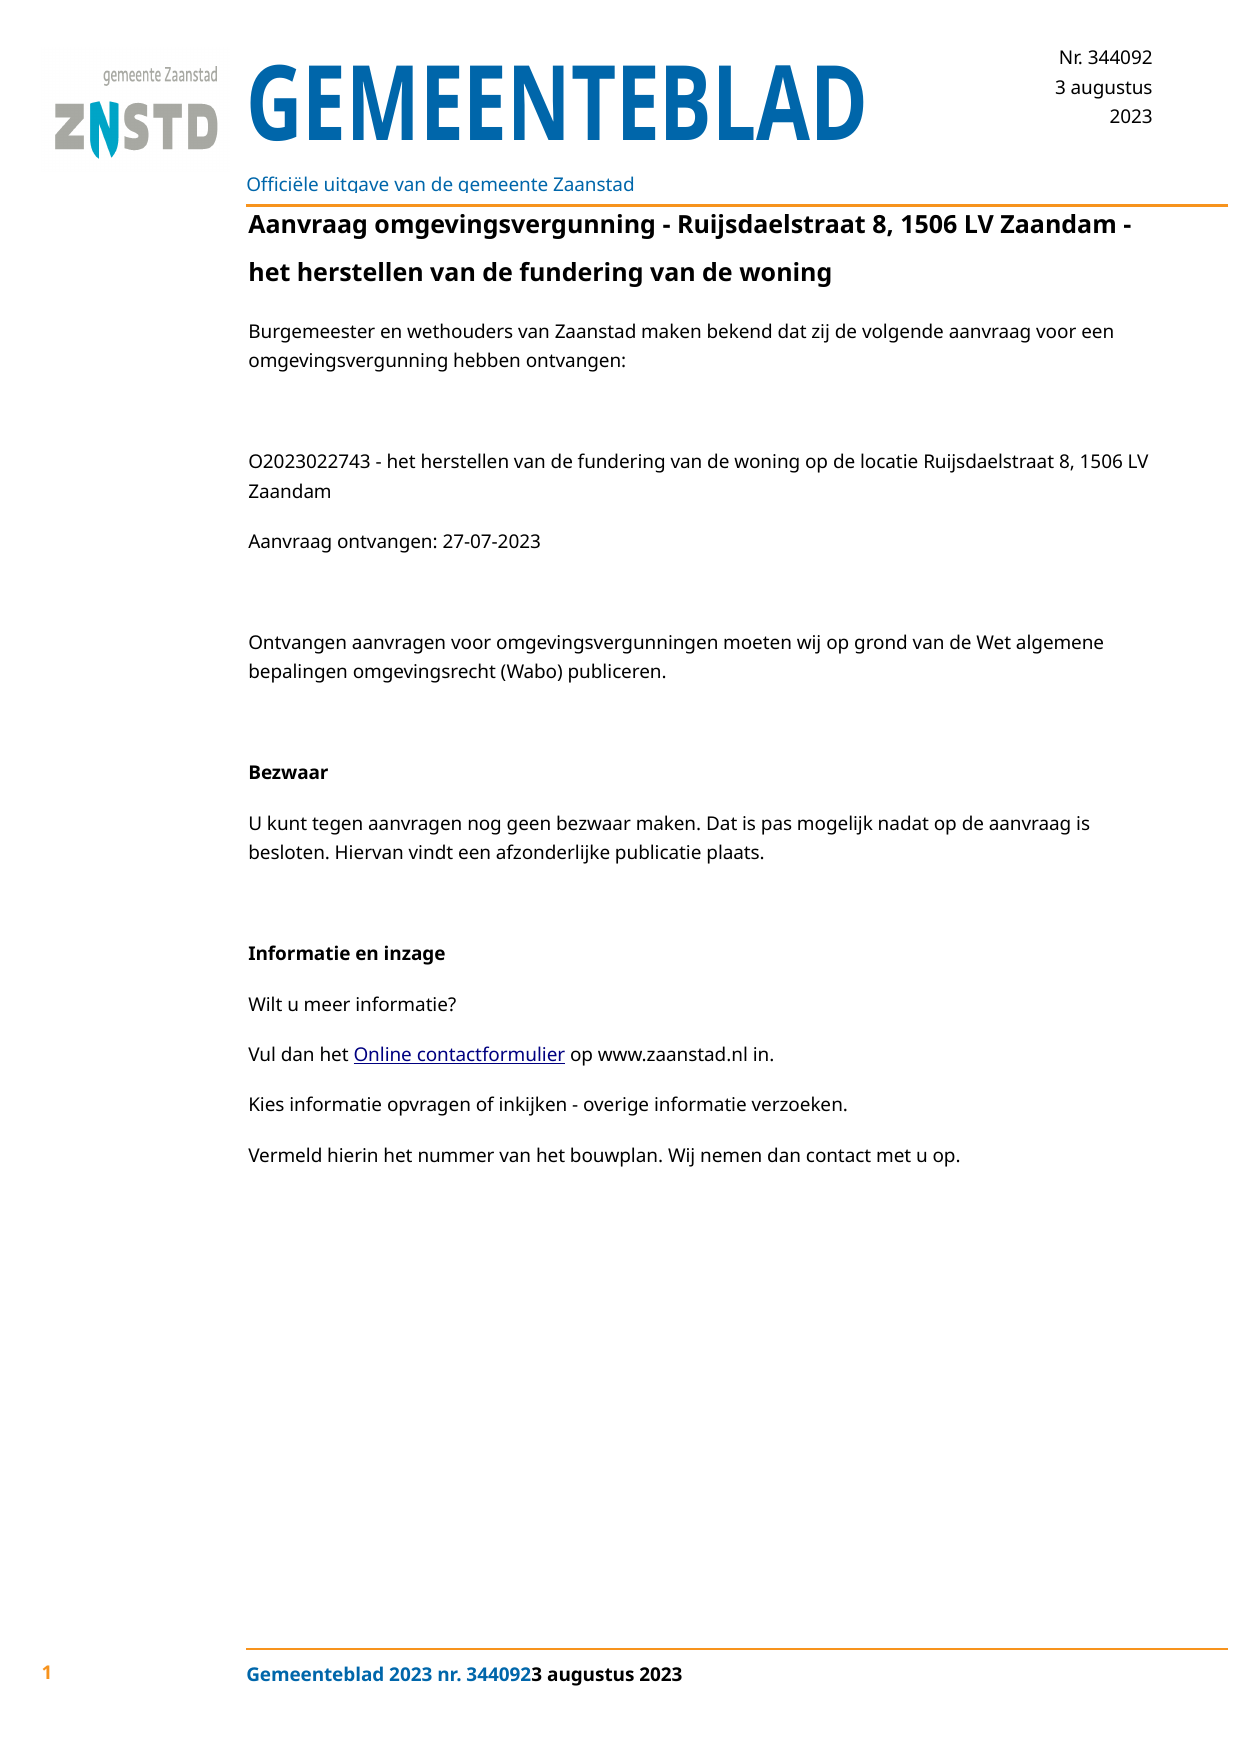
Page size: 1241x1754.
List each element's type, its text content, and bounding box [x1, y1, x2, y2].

text Wilt u meer informatie? [248, 991, 1152, 1017]
text Vermeld hierin het nummer van het bouwplan. Wij nemen dan contact met u op. [248, 1142, 1152, 1168]
text Bezwaar [248, 759, 1152, 785]
text O2023022743 - het herstellen van de fundering van de woning op de locatie Ruijsdaelstraat 8, 1506 LV Zaandam [248, 448, 1152, 504]
text Informatie en inzage [248, 940, 1152, 966]
text Burgemeester en wethouders van Zaanstad maken bekend dat zij de volgende aanvraag voor een omgevingsvergunning hebben ontvangen: [248, 318, 1152, 373]
picture [41, 47, 231, 172]
text Aanvraag omgevingsvergunning - Ruijsdaelstraat 8, 1506 LV Zaandam - het herstellen van de fundering van de woning [248, 207, 1152, 288]
text Ontvangen aanvragen voor omgevingsvergunningen moeten wij op grond van de Wet algemene bepalingen omgevingsrecht (Wabo) publiceren. [248, 629, 1152, 684]
text Vul dan het Online contactformulier op www.zaanstad.nl in. [248, 1041, 1152, 1067]
text Aanvraag ontvangen: 27-07-2023 [248, 528, 1152, 554]
text Kies informatie opvragen of inkijken - overige informatie verzoeken. [248, 1092, 1152, 1117]
text U kunt tegen aanvragen nog geen bezwaar maken. Dat is pas mogelijk nadat op de aanvraag is besloten. Hiervan vindt een afzonderlijke publicatie plaats. [248, 810, 1152, 865]
